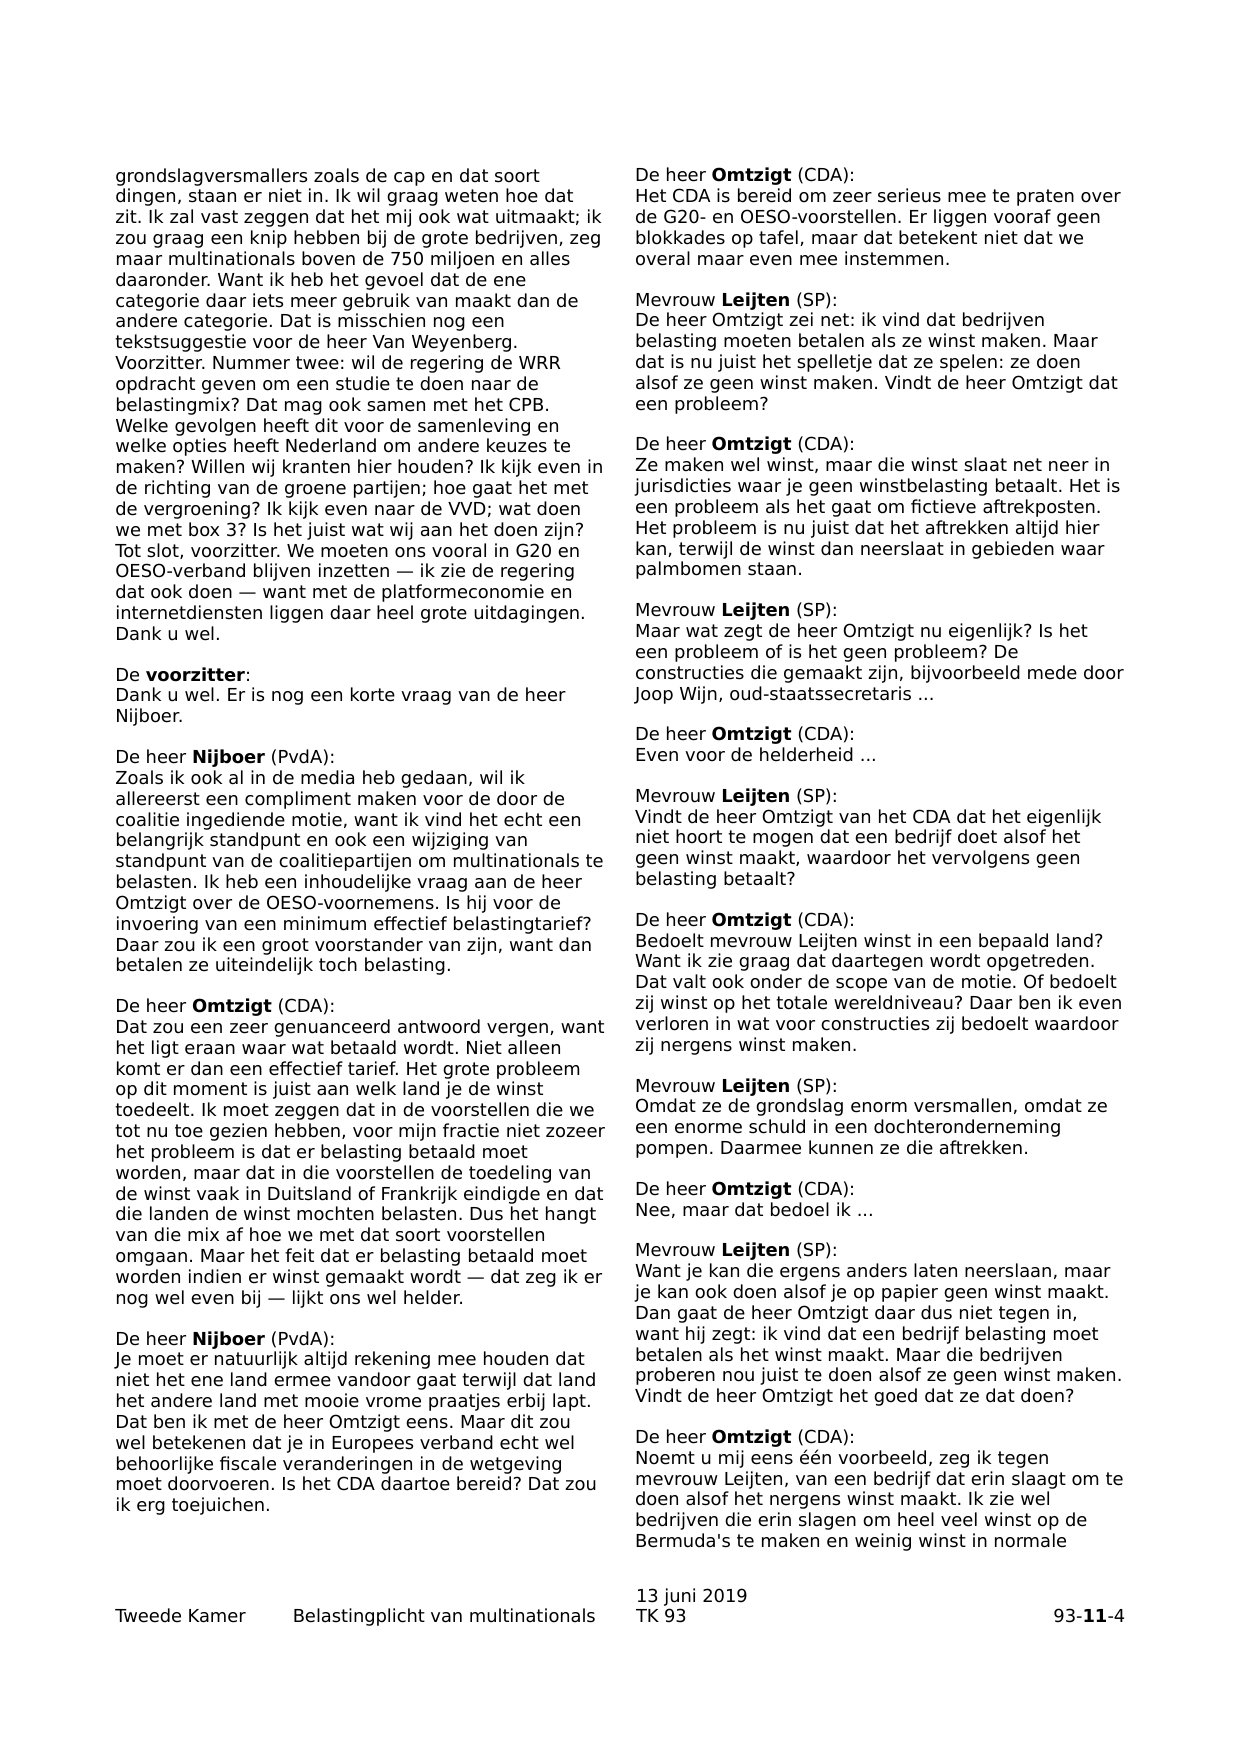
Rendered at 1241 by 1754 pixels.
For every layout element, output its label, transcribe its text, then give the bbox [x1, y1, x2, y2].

text De voorzitter: [115, 664, 605, 685]
text De heer Omtzigt (CDA): [635, 434, 1125, 455]
text Mevrouw Leijten (SP): [635, 786, 1125, 806]
text De heer Omtzigt zei net: ik vind dat bedrijven belasting moeten betalen als ze winst maken. Maar dat is nu juist het spelletje dat ze spelen: ze doen alsof ze geen winst maken. Vindt de heer Omtzigt dat een probleem? [635, 310, 1125, 414]
text De heer Omtzigt (CDA): [635, 1179, 1125, 1199]
text Omdat ze de grondslag enorm versmallen, omdat ze een enorme schuld in een dochteronderneming pompen. Daarmee kunnen ze die aftrekken. [635, 1096, 1125, 1159]
text Mevrouw Leijten (SP): [635, 289, 1125, 310]
text Dank u wel. [115, 624, 605, 644]
text De heer Omtzigt (CDA): [635, 165, 1125, 186]
text Even voor de helderheid ... [635, 745, 1125, 766]
text De heer Nijboer (PvdA): [115, 747, 605, 768]
text Nee, maar dat bedoel ik ... [635, 1199, 1125, 1220]
text Bedoelt mevrouw Leijten winst in een bepaald land? Want ik zie graag dat daartegen wordt opgetreden. Dat valt ook onder de scope van de motie. Of bedoelt zij winst op het totale wereldniveau? Daar ben ik even verloren in wat voor constructies zij bedoelt waardoor zij nergens winst maken. [635, 930, 1125, 1055]
text Mevrouw Leijten (SP): [635, 1075, 1125, 1096]
text grondslagversmallers zoals de cap en dat soort dingen, staan er niet in. Ik wil graag weten hoe dat zit. Ik zal vast zeggen dat het mij ook wat uitmaakt; ik zou graag een knip hebben bij de grote bedrijven, zeg maar multinationals boven de 750 miljoen en alles daaronder. Want ik heb het gevoel dat de ene categorie daar iets meer gebruik van maakt dan de andere categorie. Dat is misschien nog een tekstsuggestie voor de heer Van Weyenberg. [115, 165, 605, 353]
text Vindt de heer Omtzigt van het CDA dat het eigenlijk niet hoort te mogen dat een bedrijf doet alsof het geen winst maakt, waardoor het vervolgens geen belasting betaalt? [635, 806, 1125, 890]
text Want je kan die ergens anders laten neerslaan, maar je kan ook doen alsof je op papier geen winst maakt. Dan gaat de heer Omtzigt daar dus niet tegen in, want hij zegt: ik vind dat een bedrijf belasting moet betalen als het winst maakt. Maar die bedrijven proberen nou juist te doen alsof ze geen winst maken. Vindt de heer Omtzigt het goed dat ze dat doen? [635, 1261, 1125, 1407]
text Mevrouw Leijten (SP): [635, 600, 1125, 621]
text Het CDA is bereid om zeer serieus mee te praten over de G20- en OESO-voorstellen. Er liggen vooraf geen blokkades op tafel, maar dat betekent niet dat we overal maar even mee instemmen. [635, 186, 1125, 269]
text Noemt u mij eens één voorbeeld, zeg ik tegen mevrouw Leijten, van een bedrijf dat erin slaagt om te doen alsof het nergens winst maakt. Ik zie wel bedrijven die erin slagen om heel veel winst op de Bermuda's te maken en weinig winst in normale [635, 1447, 1125, 1552]
text De heer Nijboer (PvdA): [115, 1328, 605, 1349]
text Dat zou een zeer genuanceerd antwoord vergen, want het ligt eraan waar wat betaald wordt. Niet alleen komt er dan een effectief tarief. Het grote probleem op dit moment is juist aan welk land je de winst toedeelt. Ik moet zeggen dat in de voorstellen die we tot nu toe gezien hebben, voor mijn fractie niet zozeer het probleem is dat er belasting betaald moet worden, maar dat in die voorstellen de toedeling van de winst vaak in Duitsland of Frankrijk eindigde en dat die landen de winst mochten belasten. Dus het hangt van die mix af hoe we met dat soort voorstellen omgaan. Maar het feit dat er belasting betaald moet worden indien er winst gemaakt wordt — dat zeg ik er nog wel even bij — lijkt ons wel helder. [115, 1017, 605, 1308]
text De heer Omtzigt (CDA): [635, 1427, 1125, 1447]
text Maar wat zegt de heer Omtzigt nu eigenlijk? Is het een probleem of is het geen probleem? De constructies die gemaakt zijn, bijvoorbeeld mede door Joop Wijn, oud-staatssecretaris ... [635, 621, 1125, 704]
text Tot slot, voorzitter. We moeten ons vooral in G20 en OESO-verband blijven inzetten — ik zie de regering dat ook doen — want met de platformeconomie en internetdiensten liggen daar heel grote uitdagingen. [115, 540, 605, 624]
text Ze maken wel winst, maar die winst slaat net neer in jurisdicties waar je geen winstbelasting betaalt. Het is een probleem als het gaat om fictieve aftrekposten. Het probleem is nu juist dat het aftrekken altijd hier kan, terwijl de winst dan neerslaat in gebieden waar palmbomen staan. [635, 455, 1125, 580]
text Mevrouw Leijten (SP): [635, 1240, 1125, 1261]
text Zoals ik ook al in de media heb gedaan, wil ik allereerst een compliment maken voor de door de coalitie ingediende motie, want ik vind het echt een belangrijk standpunt en ook een wijziging van standpunt van de coalitiepartijen om multinationals te belasten. Ik heb een inhoudelijke vraag aan de heer Omtzigt over de OESO-voornemens. Is hij voor de invoering van een minimum effectief belastingtarief? Daar zou ik een groot voorstander van zijn, want dan betalen ze uiteindelijk toch belasting. [115, 768, 605, 976]
text De heer Omtzigt (CDA): [635, 724, 1125, 745]
text Voorzitter. Nummer twee: wil de regering de WRR opdracht geven om een studie te doen naar de belastingmix? Dat mag ook samen met het CPB. Welke gevolgen heeft dit voor de samenleving en welke opties heeft Nederland om andere keuzes te maken? Willen wij kranten hier houden? Ik kijk even in de richting van de groene partijen; hoe gaat het met de vergroening? Ik kijk even naar de VVD; wat doen we met box 3? Is het juist wat wij aan het doen zijn? [115, 353, 605, 540]
text Je moet er natuurlijk altijd rekening mee houden dat niet het ene land ermee vandoor gaat terwijl dat land het andere land met mooie vrome praatjes erbij lapt. Dat ben ik met de heer Omtzigt eens. Maar dit zou wel betekenen dat je in Europees verband echt wel behoorlijke fiscale veranderingen in de wetgeving moet doorvoeren. Is het CDA daartoe bereid? Dat zou ik erg toejuichen. [115, 1349, 605, 1516]
text De heer Omtzigt (CDA): [115, 996, 605, 1017]
text De heer Omtzigt (CDA): [635, 910, 1125, 930]
text Dank u wel. Er is nog een korte vraag van de heer Nijboer. [115, 685, 605, 727]
